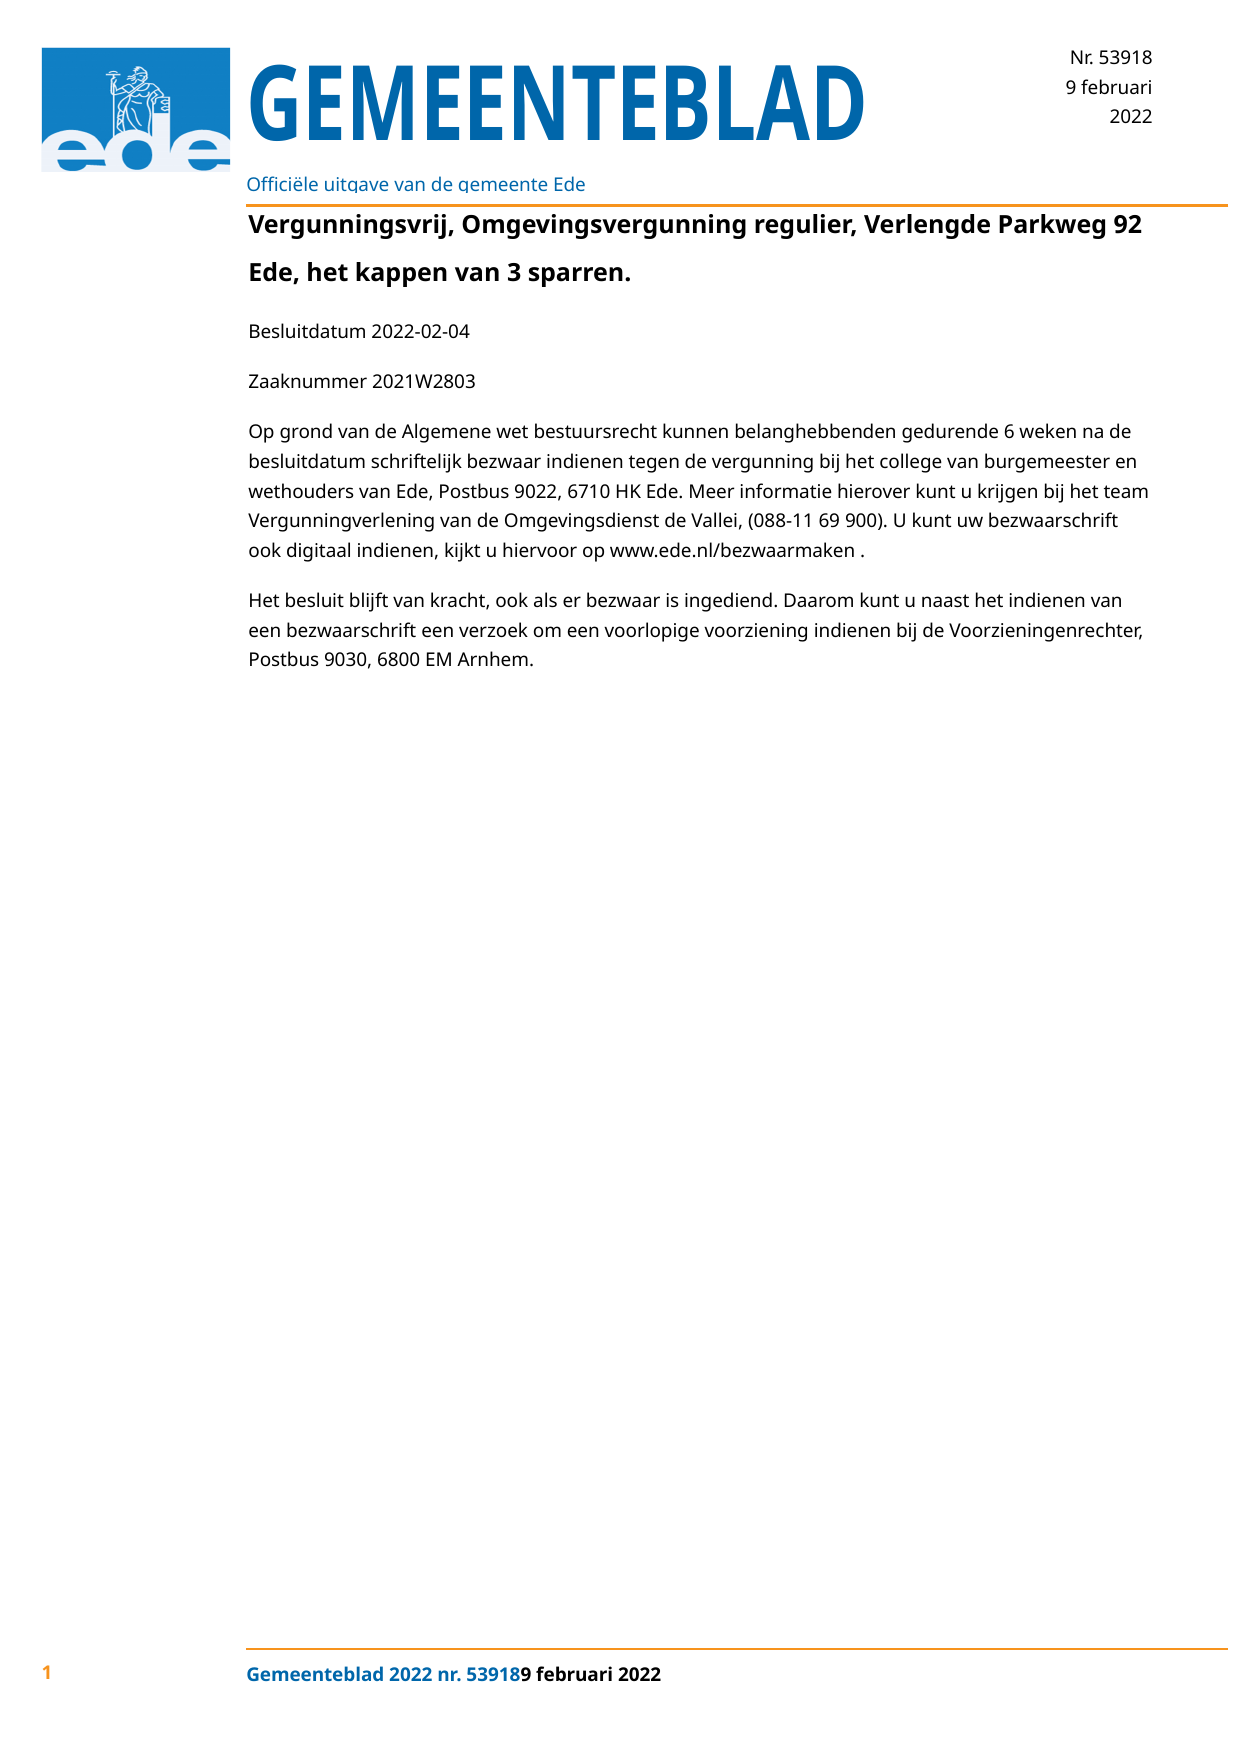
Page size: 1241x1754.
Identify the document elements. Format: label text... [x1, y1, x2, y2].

text Besluitdatum 2022-02-04 [248, 318, 1152, 344]
text Op grond van de Algemene wet bestuursrecht kunnen belanghebbenden gedurende 6 weken na de besluitdatum schriftelijk bezwaar indienen tegen de vergunning bij het college van burgemeester en wethouders van Ede, Postbus 9022, 6710 HK Ede. Meer informatie hierover kunt u krijgen bij het team Vergunningverlening van de Omgevingsdienst de Vallei, (088-11 69 900). U kunt uw bezwaarschrift ook digitaal indienen, kijkt u hiervoor op www.ede.nl/bezwaarmaken . [248, 419, 1152, 563]
picture [41, 47, 231, 172]
text Vergunningsvrij, Omgevingsvergunning regulier, Verlengde Parkweg 92 Ede, het kappen van 3 sparren. [248, 207, 1152, 288]
text Het besluit blijft van kracht, ook als er bezwaar is ingediend. Daarom kunt u naast het indienen van een bezwaarschrift een verzoek om een voorlopige voorziening indienen bij de Voorzieningenrechter, Postbus 9030, 6800 EM Arnhem. [248, 587, 1152, 672]
text Zaaknummer 2021W2803 [248, 368, 1152, 394]
